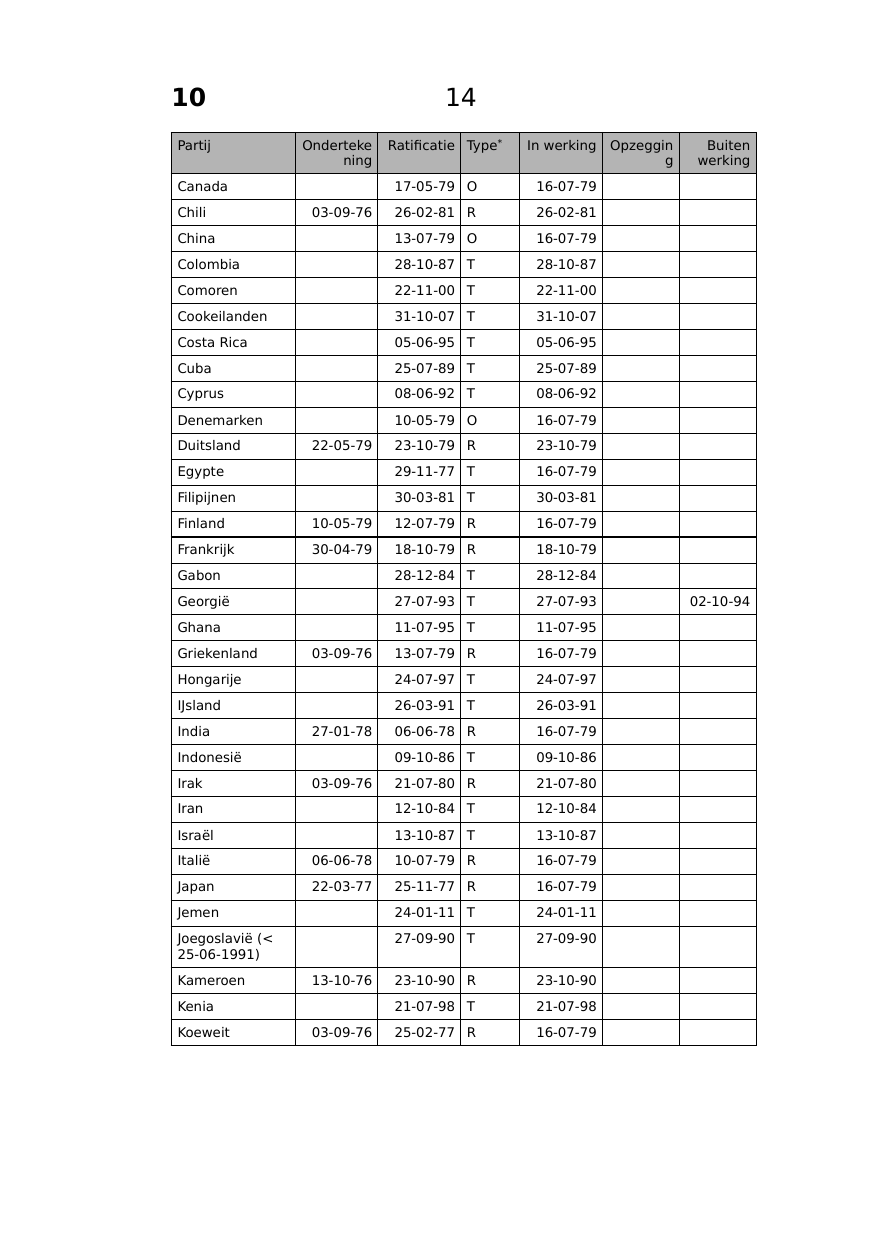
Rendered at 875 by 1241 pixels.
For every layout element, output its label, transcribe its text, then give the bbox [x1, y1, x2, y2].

table_cell [680, 174, 756, 199]
table_cell 28-12-84 [378, 564, 460, 588]
table_cell [680, 927, 756, 967]
table_cell [680, 408, 756, 433]
table_cell R [461, 434, 519, 459]
table_cell 26-02-81 [378, 200, 460, 225]
table_cell [603, 693, 679, 718]
table_cell 28-12-84 [520, 564, 602, 588]
table_cell [680, 667, 756, 692]
table_cell T [461, 278, 519, 303]
table_cell [603, 330, 679, 355]
table_cell [680, 356, 756, 381]
table_header Partij [172, 133, 295, 173]
table_cell Ghana [172, 615, 295, 640]
table_cell 10-05-79 [296, 512, 377, 536]
table_cell Frankrijk [172, 538, 295, 562]
table_cell [603, 174, 679, 199]
table_cell [296, 356, 377, 381]
table_cell [603, 615, 679, 640]
table_cell [296, 667, 377, 692]
table_cell [296, 797, 377, 822]
table_cell 13-07-79 [378, 226, 460, 251]
table_header Ratificatie [378, 133, 460, 173]
table_cell India [172, 719, 295, 744]
table_cell 10-05-79 [378, 408, 460, 433]
table_cell 03-09-76 [296, 1020, 377, 1045]
table_cell 26-03-91 [378, 693, 460, 718]
table_cell 03-09-76 [296, 771, 377, 796]
table_cell 05-06-95 [378, 330, 460, 355]
table_cell 16-07-79 [520, 512, 602, 536]
table_cell 25-02-77 [378, 1020, 460, 1045]
table_cell Iran [172, 797, 295, 822]
table_cell [680, 1020, 756, 1045]
table_cell IJsland [172, 693, 295, 718]
table_cell [680, 823, 756, 848]
table_cell [296, 408, 377, 433]
table_cell [680, 771, 756, 796]
table_cell 06-06-78 [296, 849, 377, 874]
table_cell Joegoslavië (< 25-06-1991) [172, 927, 295, 967]
table_cell Koeweit [172, 1020, 295, 1045]
table_cell Finland [172, 512, 295, 536]
table_cell T [461, 823, 519, 848]
table_cell 16-07-79 [520, 641, 602, 666]
table_cell [680, 797, 756, 822]
table_cell 10-07-79 [378, 849, 460, 874]
table_cell 21-07-98 [378, 994, 460, 1019]
table_cell T [461, 330, 519, 355]
table_cell [603, 408, 679, 433]
table_cell [680, 460, 756, 484]
table_cell O [461, 174, 519, 199]
table_cell T [461, 797, 519, 822]
table_cell 11-07-95 [378, 615, 460, 640]
table_cell 26-03-91 [520, 693, 602, 718]
table_cell [296, 927, 377, 967]
table_cell [603, 434, 679, 459]
table_cell 16-07-79 [520, 1020, 602, 1045]
table_cell 23-10-79 [378, 434, 460, 459]
table_cell [296, 589, 377, 614]
table_cell [680, 434, 756, 459]
table_cell [296, 382, 377, 407]
table_cell 23-10-90 [520, 968, 602, 993]
table_cell [603, 1020, 679, 1045]
table_cell R [461, 719, 519, 744]
table_cell [680, 693, 756, 718]
table_cell 12-10-84 [520, 797, 602, 822]
table_cell Filipijnen [172, 486, 295, 511]
table_cell 23-10-90 [378, 968, 460, 993]
table_cell [603, 589, 679, 614]
table_cell Egypte [172, 460, 295, 484]
table_cell 27-07-93 [520, 589, 602, 614]
table_cell T [461, 901, 519, 926]
table_cell Hongarije [172, 667, 295, 692]
table_cell [603, 901, 679, 926]
table_cell [603, 460, 679, 484]
table_cell [680, 226, 756, 251]
table_cell 16-07-79 [520, 174, 602, 199]
table_cell [603, 968, 679, 993]
table_cell Colombia [172, 252, 295, 277]
table_cell Chili [172, 200, 295, 225]
table_cell [680, 615, 756, 640]
table_cell T [461, 994, 519, 1019]
table_cell 16-07-79 [520, 719, 602, 744]
table_cell [296, 252, 377, 277]
table_cell T [461, 382, 519, 407]
table_cell [680, 745, 756, 770]
table_cell 31-10-07 [378, 304, 460, 329]
table_cell [680, 252, 756, 277]
table_cell [296, 615, 377, 640]
table_cell [603, 486, 679, 511]
table_cell 25-11-77 [378, 875, 460, 899]
table_cell Italië [172, 849, 295, 874]
table_cell Duitsland [172, 434, 295, 459]
table_cell [680, 538, 756, 562]
table_cell Irak [172, 771, 295, 796]
table_cell [603, 927, 679, 967]
table_cell 21-07-80 [520, 771, 602, 796]
table_cell 30-04-79 [296, 538, 377, 562]
table_cell Costa Rica [172, 330, 295, 355]
table_cell [603, 356, 679, 381]
table_cell R [461, 200, 519, 225]
table_cell 18-10-79 [378, 538, 460, 562]
table_cell Gabon [172, 564, 295, 588]
table_cell 17-05-79 [378, 174, 460, 199]
table_cell 16-07-79 [520, 408, 602, 433]
table_cell 28-10-87 [378, 252, 460, 277]
table_cell Canada [172, 174, 295, 199]
table_cell 28-10-87 [520, 252, 602, 277]
table_cell Cookeilanden [172, 304, 295, 329]
table_cell [296, 460, 377, 484]
table_cell [603, 226, 679, 251]
table_cell T [461, 486, 519, 511]
table_cell 13-10-76 [296, 968, 377, 993]
table_cell [603, 382, 679, 407]
table_cell 24-07-97 [520, 667, 602, 692]
table_cell 29-11-77 [378, 460, 460, 484]
table_cell T [461, 667, 519, 692]
table_cell Griekenland [172, 641, 295, 666]
table_cell [603, 823, 679, 848]
table_cell Indonesië [172, 745, 295, 770]
table_cell T [461, 252, 519, 277]
table_cell 12-07-79 [378, 512, 460, 536]
table_cell Kenia [172, 994, 295, 1019]
table_cell [603, 771, 679, 796]
table_cell T [461, 589, 519, 614]
table_cell 22-03-77 [296, 875, 377, 899]
table_cell R [461, 538, 519, 562]
table_cell O [461, 226, 519, 251]
table_cell [296, 745, 377, 770]
table_header Ondertekening [296, 133, 377, 173]
table_cell 03-09-76 [296, 641, 377, 666]
table_cell [680, 304, 756, 329]
table_cell 27-09-90 [378, 927, 460, 967]
table_cell Comoren [172, 278, 295, 303]
table_cell R [461, 968, 519, 993]
table_cell [603, 564, 679, 588]
table_cell 09-10-86 [520, 745, 602, 770]
table_cell [296, 564, 377, 588]
table_cell Cyprus [172, 382, 295, 407]
table_cell 21-07-98 [520, 994, 602, 1019]
table_cell 08-06-92 [520, 382, 602, 407]
table_cell [603, 667, 679, 692]
table_cell 30-03-81 [378, 486, 460, 511]
table_cell China [172, 226, 295, 251]
table_cell R [461, 771, 519, 796]
table_cell [603, 304, 679, 329]
table_cell [680, 200, 756, 225]
table_cell [603, 994, 679, 1019]
table_cell 27-09-90 [520, 927, 602, 967]
table_cell 03-09-76 [296, 200, 377, 225]
table_cell [680, 330, 756, 355]
table_cell 24-07-97 [378, 667, 460, 692]
table_cell Kameroen [172, 968, 295, 993]
table_cell R [461, 849, 519, 874]
table_cell [296, 330, 377, 355]
table_cell 16-07-79 [520, 875, 602, 899]
table_cell [296, 823, 377, 848]
table_cell [680, 849, 756, 874]
table_cell Israël [172, 823, 295, 848]
table_cell R [461, 641, 519, 666]
table_cell [603, 745, 679, 770]
table_cell 22-11-00 [520, 278, 602, 303]
table_cell Georgië [172, 589, 295, 614]
table_cell 13-10-87 [520, 823, 602, 848]
table_header Buiten werking [680, 133, 756, 173]
table_cell 30-03-81 [520, 486, 602, 511]
table_cell T [461, 745, 519, 770]
table_cell 24-01-11 [378, 901, 460, 926]
table_cell 16-07-79 [520, 849, 602, 874]
table_cell T [461, 460, 519, 484]
table_header In werking [520, 133, 602, 173]
table_cell [603, 252, 679, 277]
table_cell 16-07-79 [520, 460, 602, 484]
table_cell Denemarken [172, 408, 295, 433]
table_cell T [461, 693, 519, 718]
table_cell 06-06-78 [378, 719, 460, 744]
table_cell R [461, 1020, 519, 1045]
table_cell [603, 875, 679, 899]
table_cell [296, 174, 377, 199]
table_cell [603, 719, 679, 744]
table_cell [603, 278, 679, 303]
table_header Opzegging [603, 133, 679, 173]
table_cell [680, 382, 756, 407]
table_cell [296, 486, 377, 511]
table_cell 13-10-87 [378, 823, 460, 848]
table_cell [680, 901, 756, 926]
table_cell 12-10-84 [378, 797, 460, 822]
table_cell [680, 564, 756, 588]
table_cell 24-01-11 [520, 901, 602, 926]
table_cell T [461, 927, 519, 967]
table_cell [680, 719, 756, 744]
table_cell [680, 875, 756, 899]
table_cell [296, 304, 377, 329]
table_cell R [461, 512, 519, 536]
table_cell 02-10-94 [680, 589, 756, 614]
table_cell [603, 849, 679, 874]
table_cell 16-07-79 [520, 226, 602, 251]
table_cell Jemen [172, 901, 295, 926]
table_cell [680, 994, 756, 1019]
table_cell 13-07-79 [378, 641, 460, 666]
table_cell 31-10-07 [520, 304, 602, 329]
table_cell [603, 512, 679, 536]
table_cell 26-02-81 [520, 200, 602, 225]
table_header Type* [461, 133, 519, 173]
table_cell [296, 226, 377, 251]
table_cell [680, 486, 756, 511]
table_cell 21-07-80 [378, 771, 460, 796]
table_cell T [461, 564, 519, 588]
table_cell [680, 641, 756, 666]
table_cell 27-07-93 [378, 589, 460, 614]
table_cell O [461, 408, 519, 433]
table_cell [603, 538, 679, 562]
table_cell [680, 512, 756, 536]
table_cell T [461, 356, 519, 381]
table_cell [296, 994, 377, 1019]
table_cell 08-06-92 [378, 382, 460, 407]
table_cell [296, 693, 377, 718]
table_cell [680, 278, 756, 303]
table_cell [603, 641, 679, 666]
table_cell 25-07-89 [520, 356, 602, 381]
table_cell 22-05-79 [296, 434, 377, 459]
table_cell Cuba [172, 356, 295, 381]
table_cell [296, 901, 377, 926]
table_cell 09-10-86 [378, 745, 460, 770]
table_cell [680, 968, 756, 993]
table_cell 11-07-95 [520, 615, 602, 640]
table_cell T [461, 304, 519, 329]
table_cell 27-01-78 [296, 719, 377, 744]
table_cell [296, 278, 377, 303]
table_cell 23-10-79 [520, 434, 602, 459]
table_cell 05-06-95 [520, 330, 602, 355]
table_cell 22-11-00 [378, 278, 460, 303]
table_cell 25-07-89 [378, 356, 460, 381]
table_cell [603, 797, 679, 822]
table_cell Japan [172, 875, 295, 899]
table_cell [603, 200, 679, 225]
table_cell R [461, 875, 519, 899]
table_cell T [461, 615, 519, 640]
table_cell 18-10-79 [520, 538, 602, 562]
